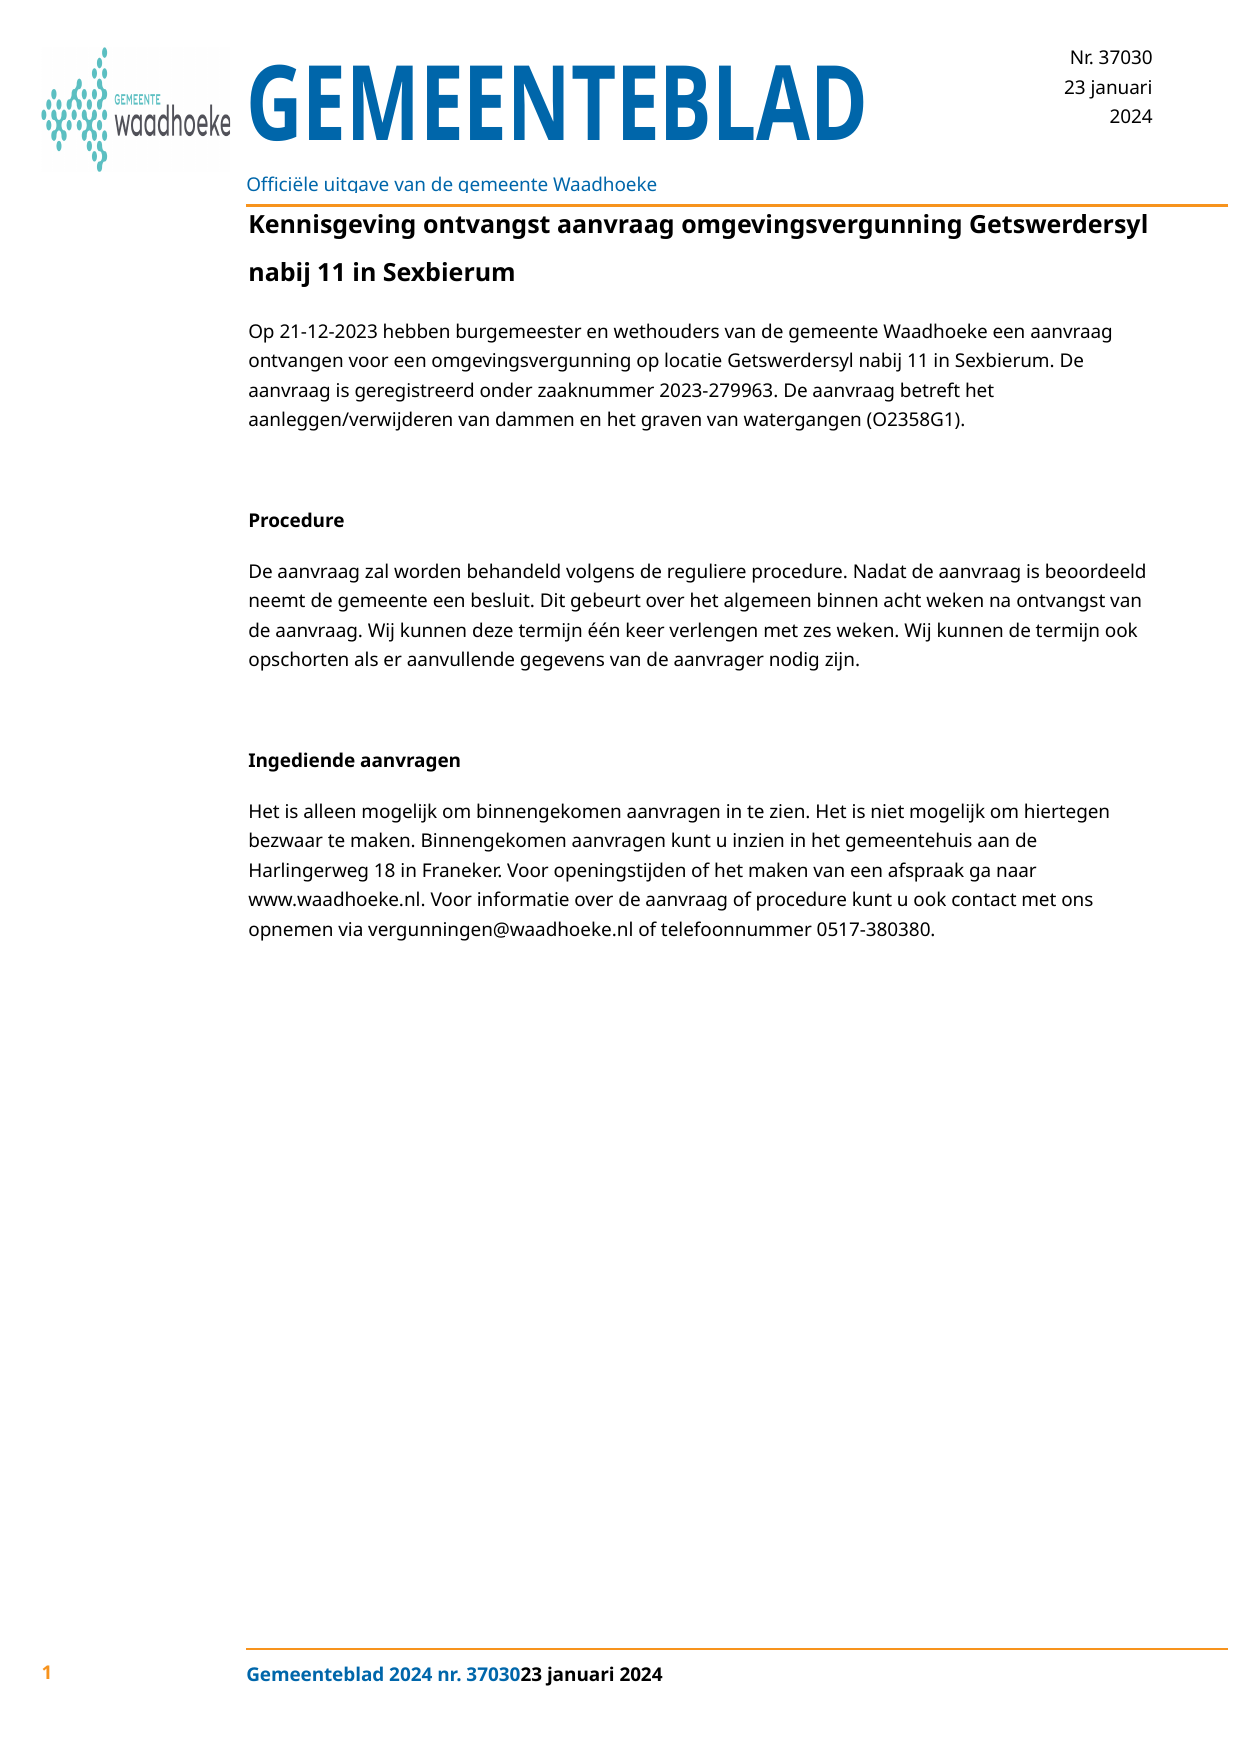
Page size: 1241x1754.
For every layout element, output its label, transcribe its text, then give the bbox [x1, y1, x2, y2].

text Procedure [248, 507, 1152, 533]
text Kennisgeving ontvangst aanvraag omgevingsvergunning Getswerdersyl nabij 11 in Sexbierum [248, 207, 1152, 288]
text Op 21-12-2023 hebben burgemeester en wethouders van de gemeente Waadhoeke een aanvraag ontvangen voor een omgevingsvergunning op locatie Getswerdersyl nabij 11 in Sexbierum. De aanvraag is geregistreerd onder zaaknummer 2023-279963. De aanvraag betreft het aanleggen/verwijderen van dammen en het graven van watergangen (O2358G1). [248, 318, 1152, 432]
text Ingediende aanvragen [248, 747, 1152, 773]
picture [41, 47, 231, 172]
text Het is alleen mogelijk om binnengekomen aanvragen in te zien. Het is niet mogelijk om hiertegen bezwaar te maken. Binnengekomen aanvragen kunt u inzien in het gemeentehuis aan de Harlingerweg 18 in Franeker. Voor openingstijden of het maken van een afspraak ga naar www.waadhoeke.nl. Voor informatie over de aanvraag of procedure kunt u ook contact met ons opnemen via vergunningen@waadhoeke.nl of telefoonnummer 0517-380380. [248, 798, 1152, 942]
text De aanvraag zal worden behandeld volgens de reguliere procedure. Nadat de aanvraag is beoordeeld neemt de gemeente een besluit. Dit gebeurt over het algemeen binnen acht weken na ontvangst van de aanvraag. Wij kunnen deze termijn één keer verlengen met zes weken. Wij kunnen de termijn ook opschorten als er aanvullende gegevens van de aanvrager nodig zijn. [248, 558, 1152, 672]
